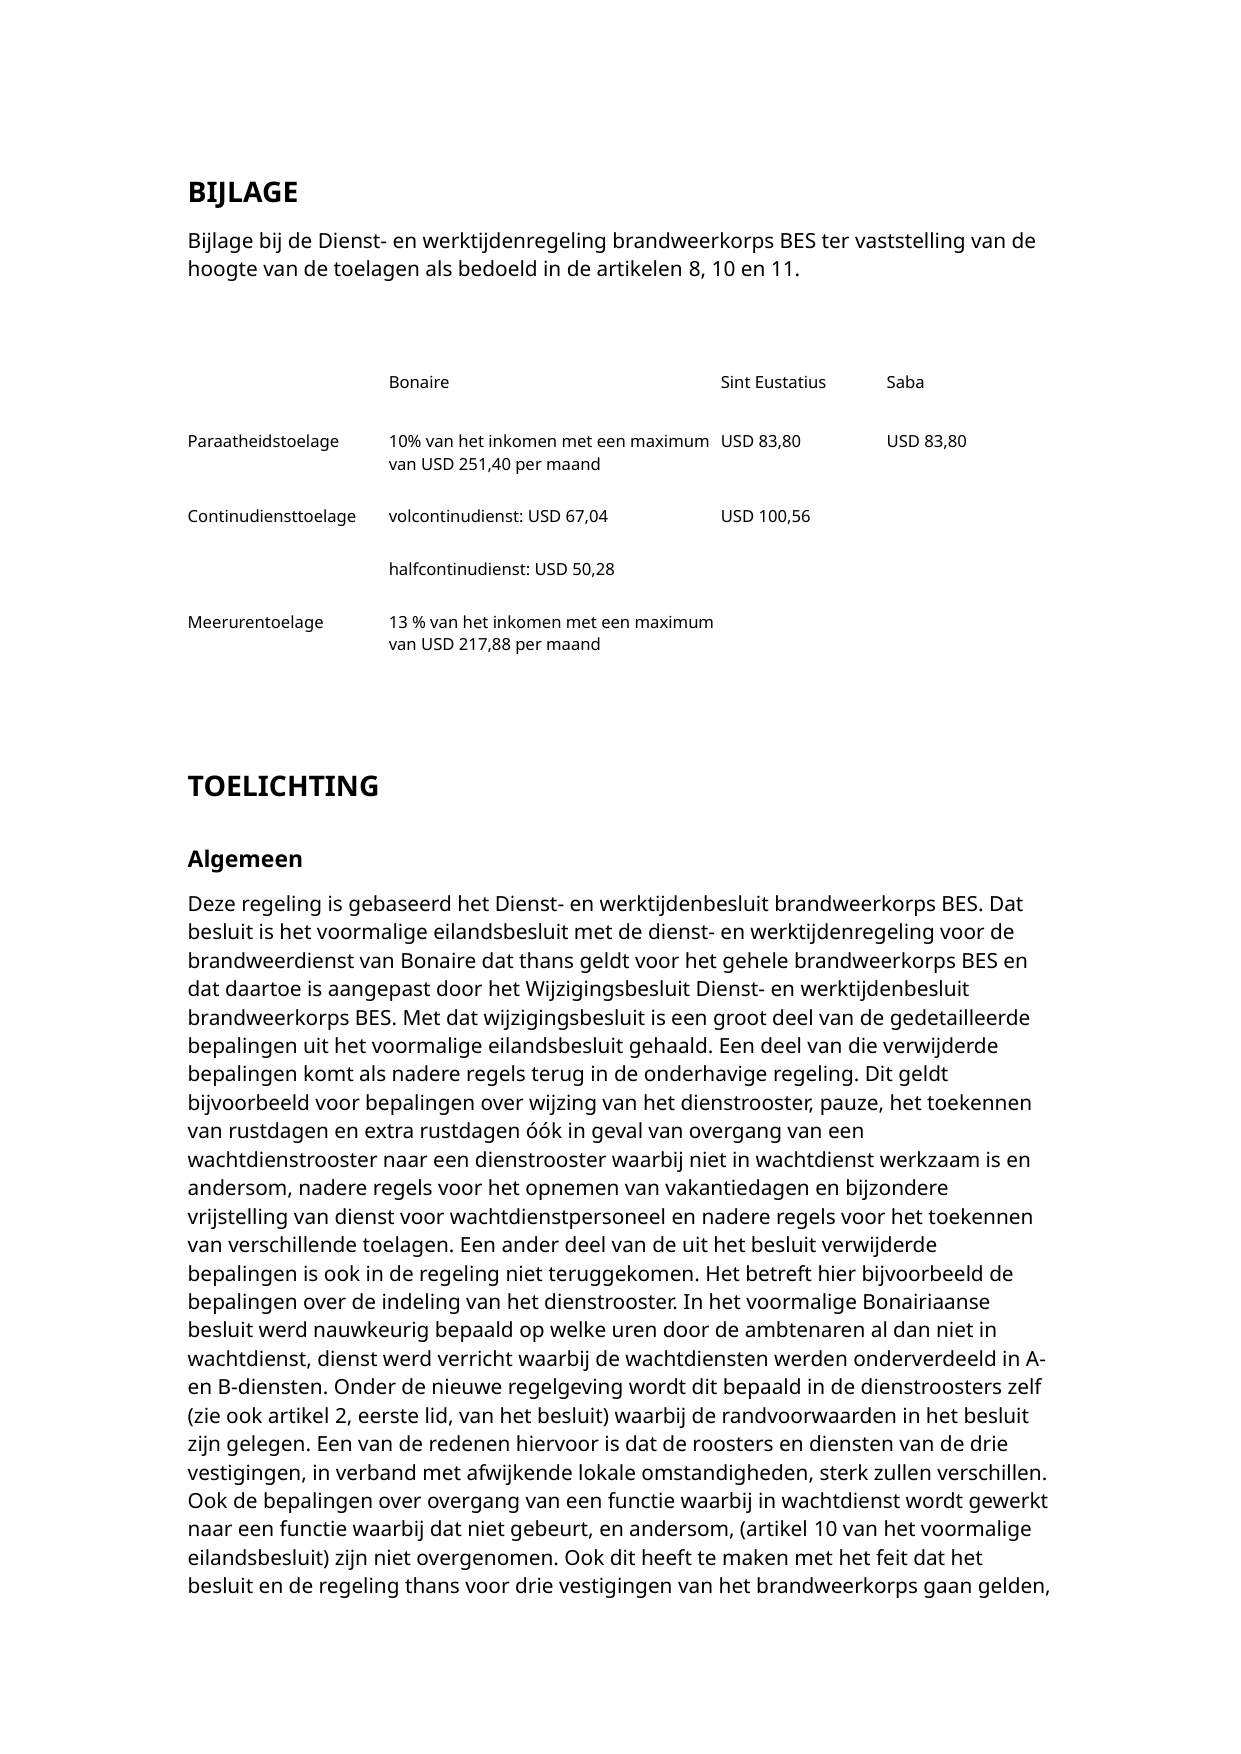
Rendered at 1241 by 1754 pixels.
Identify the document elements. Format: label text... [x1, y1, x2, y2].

table_cell 10% van het inkomen met een maximum van USD 251,40 per maand [389, 429, 721, 505]
table_header Saba [886, 371, 1053, 429]
table_header [188, 371, 388, 429]
table_header Sint Eustatius [721, 371, 886, 429]
table_cell Continudiensttoelage [188, 505, 388, 610]
subtitle TOELICHTING [187, 767, 1053, 805]
table_cell [721, 610, 886, 686]
subtitle Algemeen [187, 843, 1053, 874]
text Ook de bepalingen over overgang van een functie waarbij in wachtdienst wordt gewerkt naar een functie waarbij dat niet gebeurt, en andersom, (artikel 10 van het voormalige eilandsbesluit) zijn niet overgenomen. Ook dit heeft te maken met het feit dat het besluit en de regeling thans voor drie vestigingen van het brandweerkorps gaan gelden, [187, 1486, 1053, 1600]
table_cell USD 83,80 [886, 429, 1053, 505]
table_header Bonaire [389, 371, 721, 429]
table_cell volcontinudienst: USD 67,04 halfcontinudienst: USD 50,28 [389, 505, 721, 610]
table_cell USD 83,80 [721, 429, 886, 505]
subtitle BIJLAGE [187, 172, 1053, 211]
table_cell [886, 505, 1053, 610]
text Bijlage bij de Dienst- en werktijdenregeling brandweerkorps BES ter vaststelling van de hoogte van de toelagen als bedoeld in de artikelen 8, 10 en 11. [187, 226, 1053, 283]
table_cell Meerurentoelage [188, 610, 388, 686]
table_cell USD 100,56 [721, 505, 886, 610]
text Deze regeling is gebaseerd het Dienst- en werktijdenbesluit brandweerkorps BES. Dat besluit is het voormalige eilandsbesluit met de dienst- en werktijdenregeling voor de brandweerdienst van Bonaire dat thans geldt voor het gehele brandweerkorps BES en dat daartoe is aangepast door het Wijzigingsbesluit Dienst- en werktijdenbesluit brandweerkorps BES. Met dat wijzigingsbesluit is een groot deel van de gedetailleerde bepalingen uit het voormalige eilandsbesluit gehaald. Een deel van die verwijderde bepalingen komt als nadere regels terug in de onderhavige regeling. Dit geldt bijvoorbeeld voor bepalingen over wijzing van het dienstrooster, pauze, het toekennen van rustdagen en extra rustdagen óók in geval van overgang van een wachtdienstrooster naar een dienstrooster waarbij niet in wachtdienst werkzaam is en andersom, nadere regels voor het opnemen van vakantiedagen en bijzondere vrijstelling van dienst voor wachtdienstpersoneel en nadere regels voor het toekennen van verschillende toelagen. Een ander deel van de uit het besluit verwijderde bepalingen is ook in de regeling niet teruggekomen. Het betreft hier bijvoorbeeld de bepalingen over de indeling van het dienstrooster. In het voormalige Bonairiaanse besluit werd nauwkeurig bepaald op welke uren door de ambtenaren al dan niet in wachtdienst, dienst werd verricht waarbij de wachtdiensten werden onderverdeeld in A- en B-diensten. Onder de nieuwe regelgeving wordt dit bepaald in de dienstroosters zelf (zie ook artikel 2, eerste lid, van het besluit) waarbij de randvoorwaarden in het besluit zijn gelegen. Een van de redenen hiervoor is dat de roosters en diensten van de drie vestigingen, in verband met afwijkende lokale omstandigheden, sterk zullen verschillen. [187, 889, 1053, 1486]
table_cell Paraatheidstoelage [188, 429, 388, 505]
table_cell 13 % van het inkomen met een maximum van USD 217,88 per maand [389, 610, 721, 686]
table_cell [886, 610, 1053, 686]
